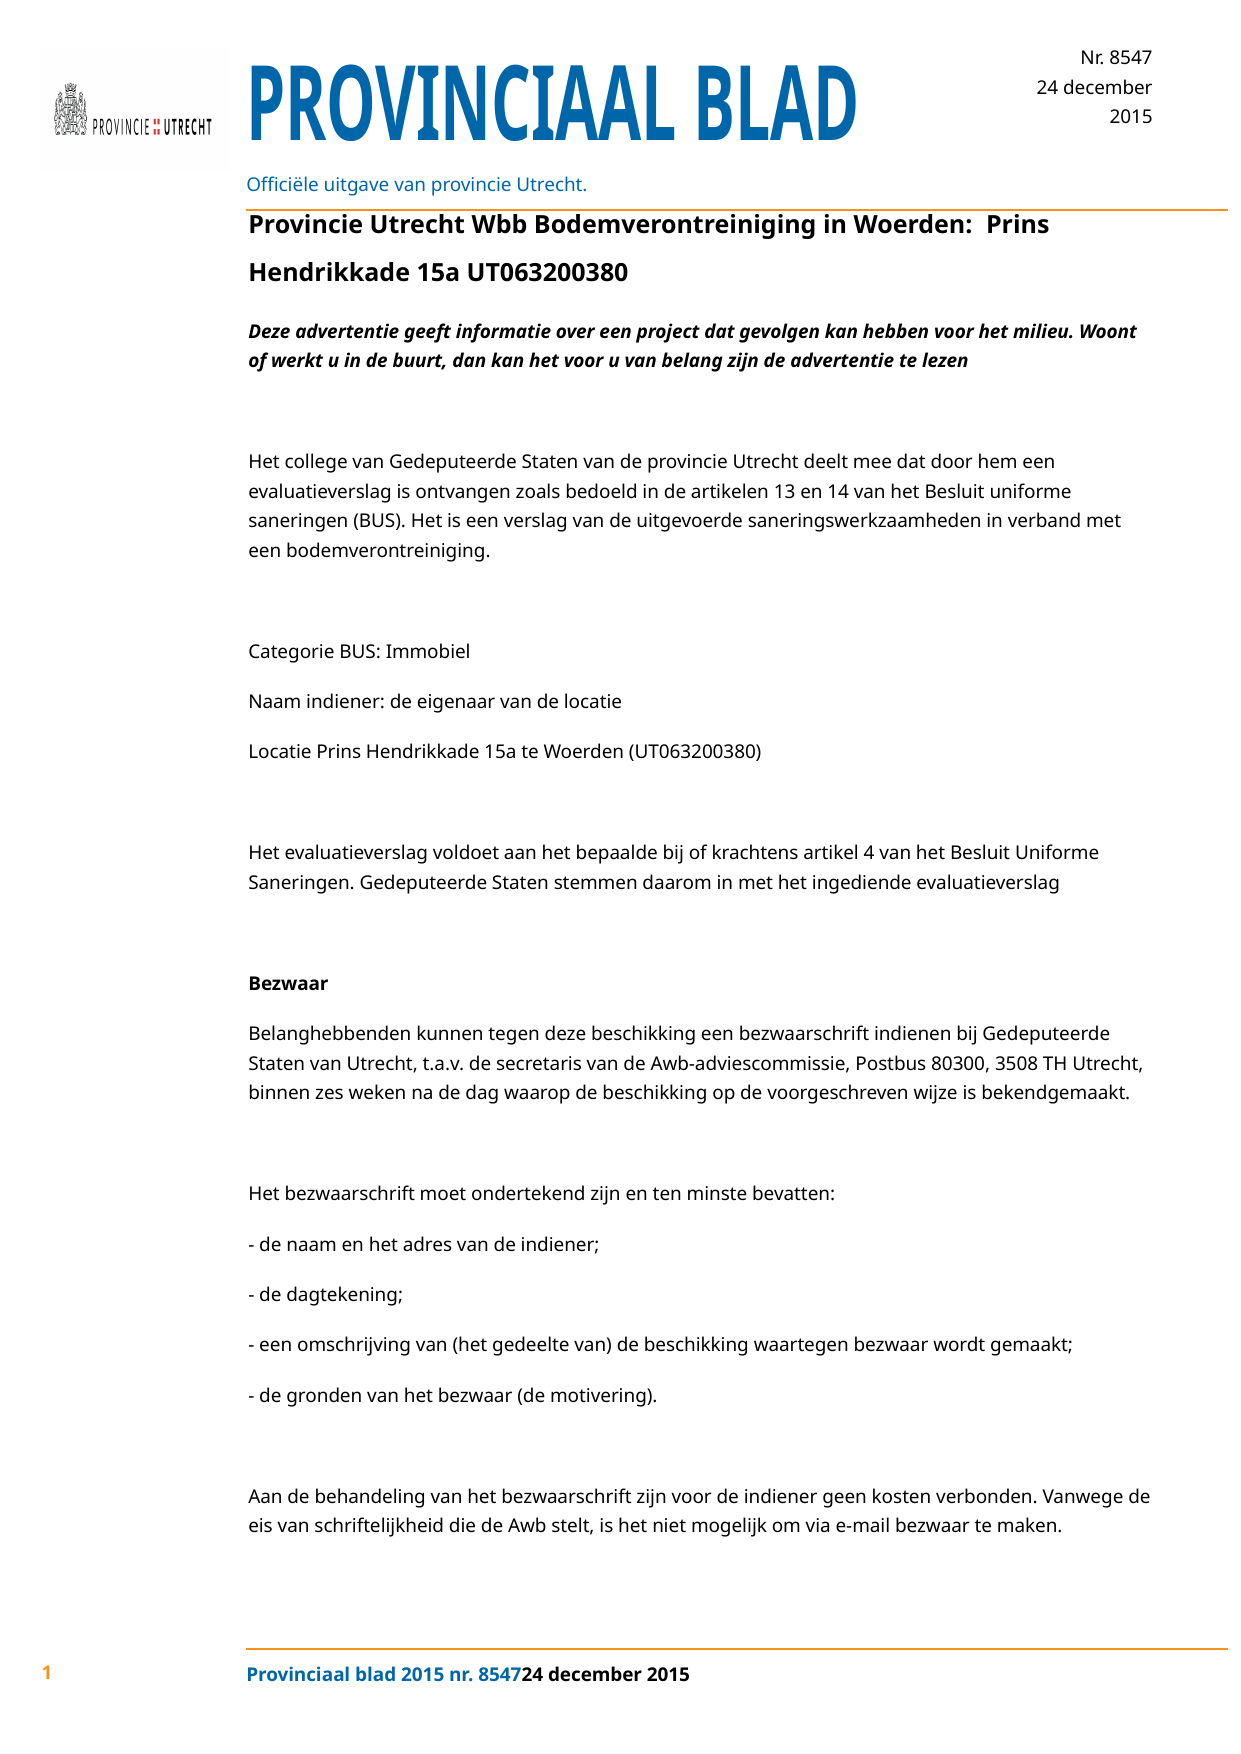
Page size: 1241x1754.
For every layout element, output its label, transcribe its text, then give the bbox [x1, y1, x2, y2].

text Provincie Utrecht Wbb Bodemverontreiniging in Woerden: Prins Hendrikkade 15a UT063200380 [248, 211, 1152, 288]
text Deze advertentie geeft informatie over een project dat gevolgen kan hebben voor het milieu. Woont of werkt u in de buurt, dan kan het voor u van belang zijn de advertentie te lezen [248, 318, 1152, 373]
text Locatie Prins Hendrikkade 15a te Woerden (UT063200380) [248, 739, 1152, 764]
text Het bezwaarschrift moet ondertekend zijn en ten minste bevatten: [248, 1180, 1152, 1206]
text Aan de behandeling van het bezwaarschrift zijn voor de indiener geen kosten verbonden. Vanwege de eis van schriftelijkheid die de Awb stelt, is het niet mogelijk om via e-mail bezwaar te maken. [248, 1483, 1152, 1538]
text Categorie BUS: Immobiel [248, 638, 1152, 664]
text - de naam en het adres van de indiener; [248, 1231, 1152, 1257]
picture [41, 47, 231, 172]
text - een omschrijving van (het gedeelte van) de beschikking waartegen bezwaar wordt gemaakt; [248, 1332, 1152, 1357]
text Bezwaar [248, 970, 1152, 996]
text Naam indiener: de eigenaar van de locatie [248, 688, 1152, 714]
text - de gronden van het bezwaar (de motivering). [248, 1382, 1152, 1408]
text - de dagtekening; [248, 1281, 1152, 1307]
text Belanghebbenden kunnen tegen deze beschikking een bezwaarschrift indienen bij Gedeputeerde Staten van Utrecht, t.a.v. de secretaris van de Awb-adviescommissie, Postbus 80300, 3508 TH Utrecht, binnen zes weken na de dag waarop de beschikking op de voorgeschreven wijze is bekendgemaakt. [248, 1020, 1152, 1105]
text Het evaluatieverslag voldoet aan het bepaalde bij of krachtens artikel 4 van het Besluit Uniforme Saneringen. Gedeputeerde Staten stemmen daarom in met het ingediende evaluatieverslag [248, 839, 1152, 895]
text Het college van Gedeputeerde Staten van de provincie Utrecht deelt mee dat door hem een evaluatieverslag is ontvangen zoals bedoeld in de artikelen 13 en 14 van het Besluit uniforme saneringen (BUS). Het is een verslag van de uitgevoerde saneringswerkzaamheden in verband met een bodemverontreiniging. [248, 448, 1152, 563]
